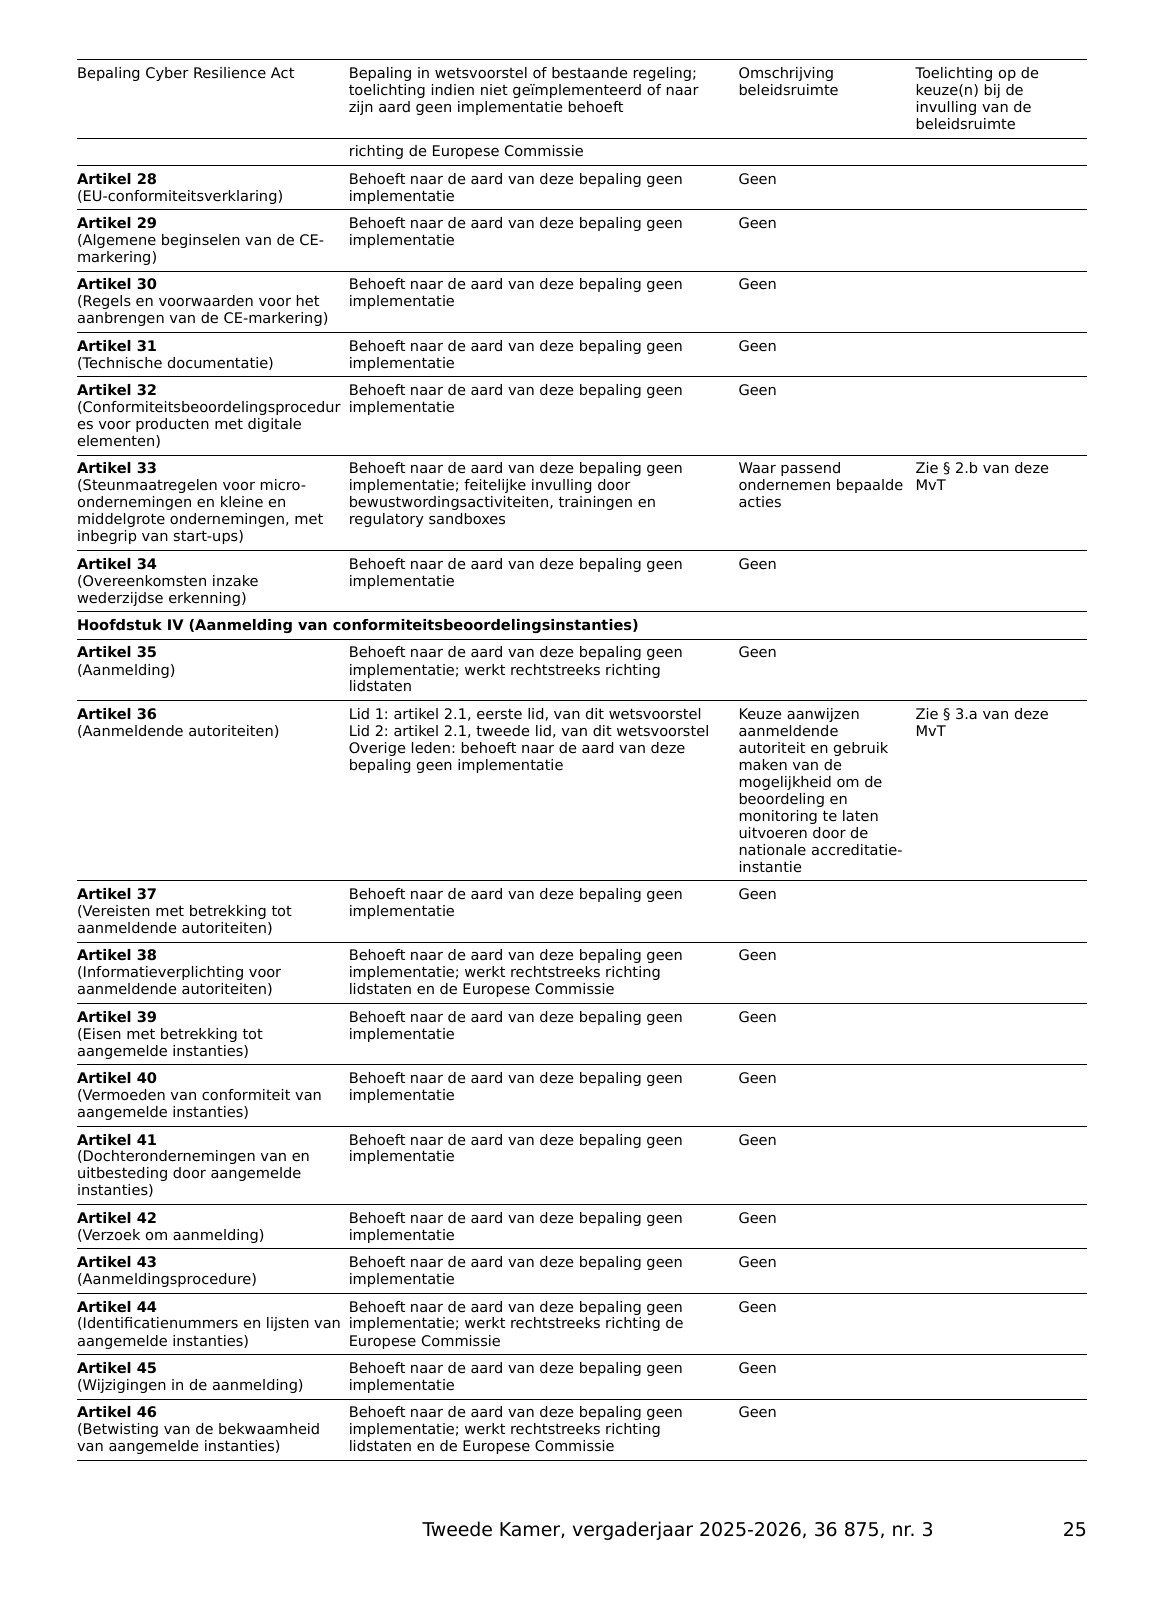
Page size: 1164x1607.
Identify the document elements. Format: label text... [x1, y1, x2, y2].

table_cell Zie § 3.a van deze MvT [910, 701, 1087, 880]
table_cell Lid 1: artikel 2.1, eerste lid, van dit wetsvoorstel Lid 2: artikel 2.1, tweede lid, van dit wetsvoorstel Overige leden: behoeft naar de aard van deze bepaling geen implementatie [343, 701, 732, 880]
table_cell [910, 1205, 1087, 1248]
table_cell Artikel 30 (Regels en voorwaarden voor het aanbrengen van de CE-markering) [77, 272, 342, 332]
table_cell Geen [732, 551, 909, 611]
table_cell [910, 1400, 1087, 1460]
table_cell Artikel 36 (Aanmeldende autoriteiten) [77, 701, 342, 880]
table_cell Behoeft naar de aard van deze bepaling geen implementatie [343, 1249, 732, 1293]
table_cell Behoeft naar de aard van deze bepaling geen implementatie [343, 881, 732, 942]
table_cell [910, 640, 1087, 700]
table_cell Behoeft naar de aard van deze bepaling geen implementatie; werkt rechtstreeks richting lidstaten en de Europese Commissie [343, 943, 732, 1003]
table_cell [910, 139, 1087, 165]
table_cell Artikel 37 (Vereisten met betrekking tot aanmeldende autoriteiten) [77, 881, 342, 942]
table_cell Geen [732, 377, 909, 454]
table_cell Artikel 42 (Verzoek om aanmelding) [77, 1205, 342, 1248]
table_cell Geen [732, 943, 909, 1003]
table_cell [910, 1004, 1087, 1064]
table_header Bepaling in wetsvoorstel of bestaande regeling; toelichting indien niet geïmplementeerd of naar zijn aard geen implementatie behoeft [343, 60, 732, 137]
table_cell [910, 377, 1087, 454]
table_cell Behoeft naar de aard van deze bepaling geen implementatie [343, 210, 732, 271]
table_header Bepaling Cyber Resilience Act [77, 60, 342, 137]
table_cell Geen [732, 210, 909, 271]
table_cell Behoeft naar de aard van deze bepaling geen implementatie; werkt rechtstreeks richting de Europese Commissie [343, 1294, 732, 1354]
table_cell [910, 1355, 1087, 1398]
table_cell Behoeft naar de aard van deze bepaling geen implementatie [343, 1004, 732, 1064]
table_cell Keuze aanwijzen aanmeldende autoriteit en gebruik maken van de mogelijkheid om de beoordeling en monitoring te laten uitvoeren door de nationale accreditatie-instantie [732, 701, 909, 880]
table_cell Geen [732, 1249, 909, 1293]
table_cell Artikel 34 (Overeenkomsten inzake wederzijdse erkenning) [77, 551, 342, 611]
table_cell [910, 166, 1087, 209]
table_cell [910, 551, 1087, 611]
table_cell richting de Europese Commissie [343, 139, 732, 165]
table_cell Behoeft naar de aard van deze bepaling geen implementatie [343, 1127, 732, 1204]
table_cell Geen [732, 1004, 909, 1064]
table_cell Artikel 43 (Aanmeldingsprocedure) [77, 1249, 342, 1293]
table_cell Artikel 41 (Dochterondernemingen van en uitbesteding door aangemelde instanties) [77, 1127, 342, 1204]
table_cell Geen [732, 1400, 909, 1460]
table_cell Behoeft naar de aard van deze bepaling geen implementatie; werkt rechtstreeks richting lidstaten en de Europese Commissie [343, 1400, 732, 1460]
table_cell Behoeft naar de aard van deze bepaling geen implementatie [343, 377, 732, 454]
table_cell Zie § 2.b van deze MvT [910, 456, 1087, 550]
table_cell Geen [732, 1294, 909, 1354]
table_cell [910, 1127, 1087, 1204]
table_cell [910, 272, 1087, 332]
table_cell Geen [732, 881, 909, 942]
table_cell Artikel 45 (Wijzigingen in de aanmelding) [77, 1355, 342, 1398]
table_cell Behoeft naar de aard van deze bepaling geen implementatie [343, 1065, 732, 1126]
table_cell Behoeft naar de aard van deze bepaling geen implementatie [343, 333, 732, 376]
table_cell Behoeft naar de aard van deze bepaling geen implementatie; werkt rechtstreeks richting lidstaten [343, 640, 732, 700]
table_cell [910, 881, 1087, 942]
table_header Toelichting op de keuze(n) bij de invulling van de beleidsruimte [910, 60, 1087, 137]
table_cell Behoeft naar de aard van deze bepaling geen implementatie [343, 1355, 732, 1398]
table_cell Artikel 33 (Steunmaatregelen voor micro-ondernemingen en kleine en middelgrote ondernemingen, met inbegrip van start-ups) [77, 456, 342, 550]
table_cell Artikel 28 (EU-conformiteitsverklaring) [77, 166, 342, 209]
table_cell [910, 1294, 1087, 1354]
table_cell Artikel 31 (Technische documentatie) [77, 333, 342, 376]
table_cell Behoeft naar de aard van deze bepaling geen implementatie [343, 166, 732, 209]
table_cell Geen [732, 1355, 909, 1398]
table_cell [77, 139, 342, 165]
table_cell Geen [732, 1205, 909, 1248]
table_cell [910, 210, 1087, 271]
table_cell [910, 943, 1087, 1003]
table_cell Behoeft naar de aard van deze bepaling geen implementatie [343, 272, 732, 332]
table_cell Artikel 39 (Eisen met betrekking tot aangemelde instanties) [77, 1004, 342, 1064]
table_cell Geen [732, 1127, 909, 1204]
table_cell [910, 333, 1087, 376]
table_cell Behoeft naar de aard van deze bepaling geen implementatie; feitelijke invulling door bewustwordingsactiviteiten, trainingen en regulatory sandboxes [343, 456, 732, 550]
table_cell Artikel 46 (Betwisting van de bekwaamheid van aangemelde instanties) [77, 1400, 342, 1460]
table_cell Geen [732, 1065, 909, 1126]
table_cell Artikel 38 (Informatieverplichting voor aanmeldende autoriteiten) [77, 943, 342, 1003]
table_cell Waar passend ondernemen bepaalde acties [732, 456, 909, 550]
table_cell Geen [732, 640, 909, 700]
table_cell [910, 1065, 1087, 1126]
table_cell Artikel 44 (Identificatienummers en lijsten van aangemelde instanties) [77, 1294, 342, 1354]
table_cell [732, 139, 909, 165]
table_header Omschrijving beleidsruimte [732, 60, 909, 137]
table_cell [910, 1249, 1087, 1293]
table_cell Artikel 32 (Conformiteitsbeoordelingsprocedures voor producten met digitale elementen) [77, 377, 342, 454]
table_cell Artikel 40 (Vermoeden van conformiteit van aangemelde instanties) [77, 1065, 342, 1126]
table_cell Artikel 29 (Algemene beginselen van de CE-markering) [77, 210, 342, 271]
table_cell Behoeft naar de aard van deze bepaling geen implementatie [343, 1205, 732, 1248]
table_cell Hoofdstuk IV (Aanmelding van conformiteitsbeoordelingsinstanties) [77, 612, 1087, 639]
table_cell Behoeft naar de aard van deze bepaling geen implementatie [343, 551, 732, 611]
table_cell Geen [732, 333, 909, 376]
table_cell Geen [732, 166, 909, 209]
table_cell Artikel 35 (Aanmelding) [77, 640, 342, 700]
table_cell Geen [732, 272, 909, 332]
